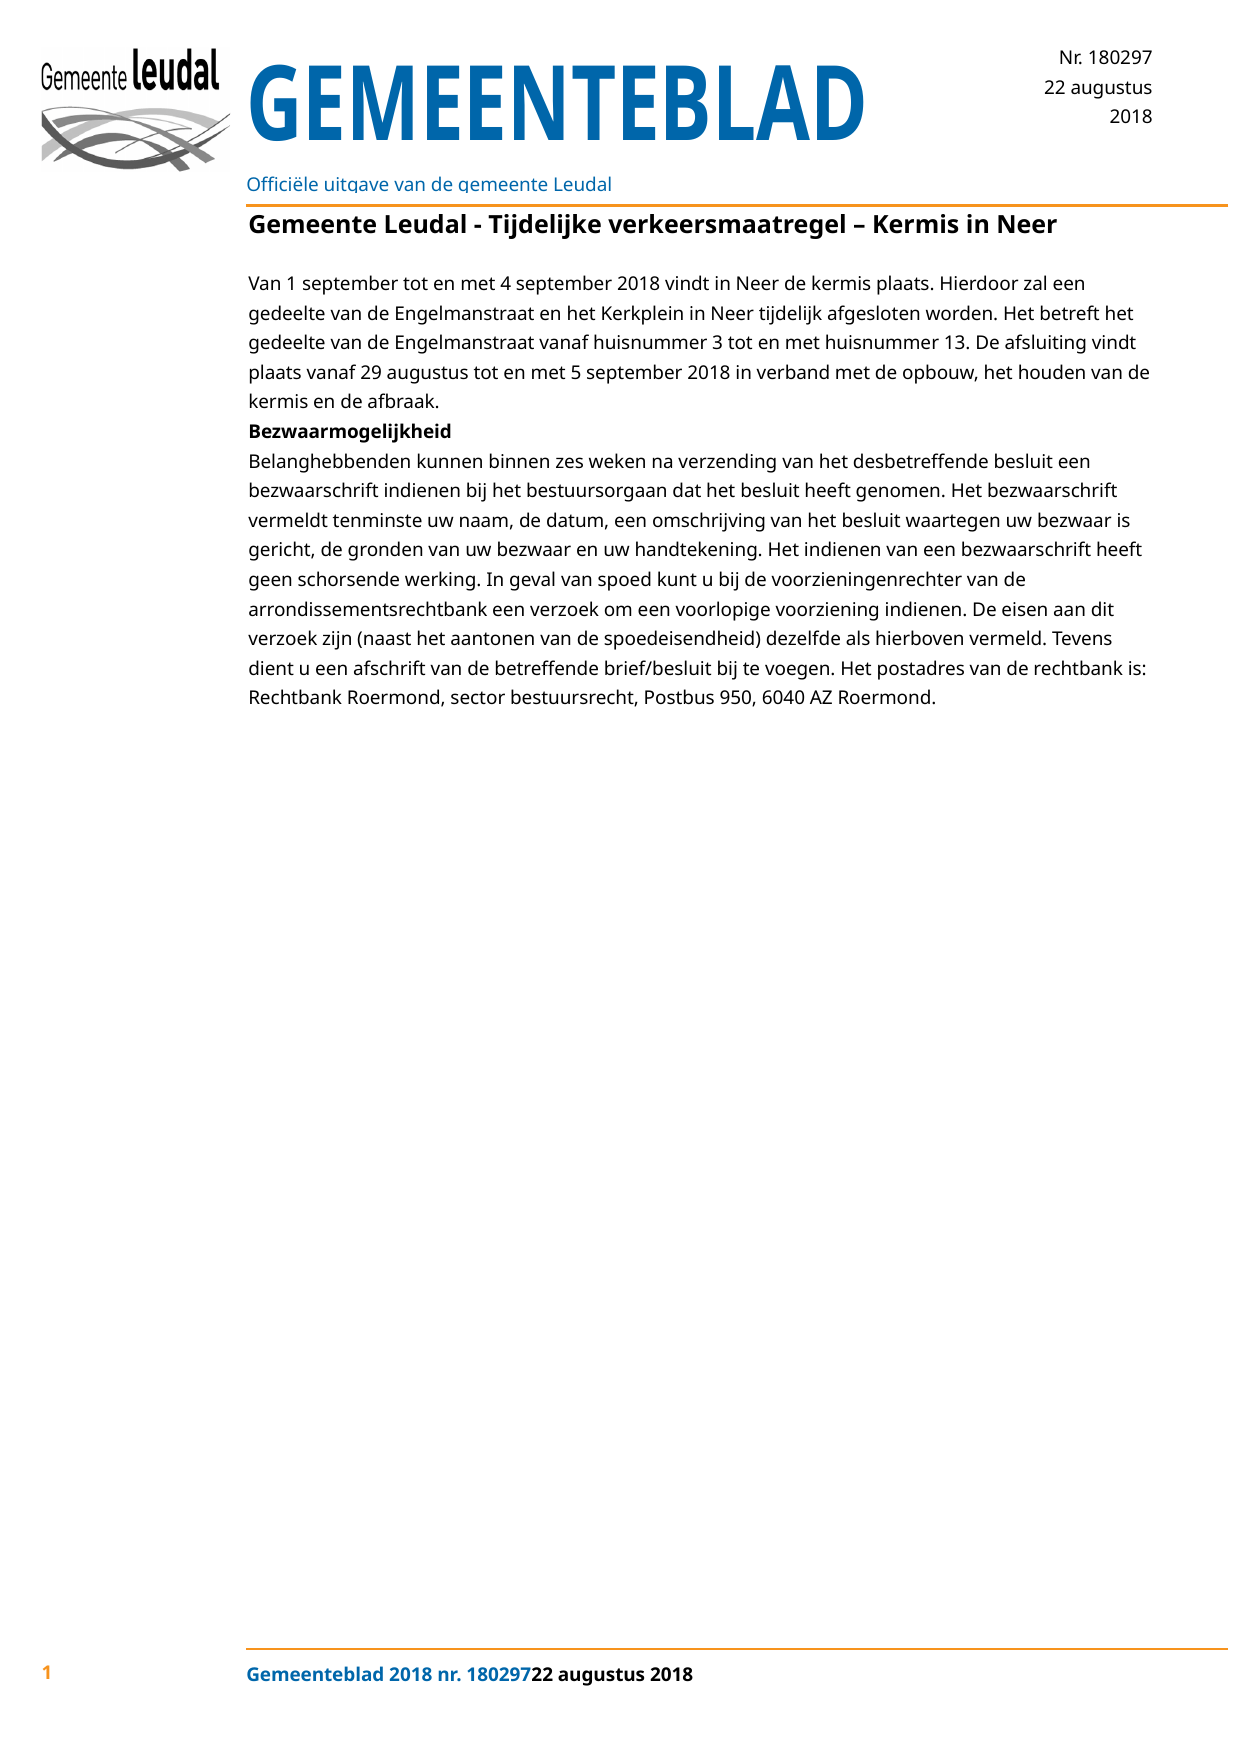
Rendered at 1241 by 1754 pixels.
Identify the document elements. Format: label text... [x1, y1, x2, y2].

picture [41, 47, 231, 172]
text Van 1 september tot en met 4 september 2018 vindt in Neer de kermis plaats. Hierdoor zal een gedeelte van de Engelmanstraat en het Kerkplein in Neer tijdelijk afgesloten worden. Het betreft het gedeelte van de Engelmanstraat vanaf huisnummer 3 tot en met huisnummer 13. De afsluiting vindt plaats vanaf 29 augustus tot en met 5 september 2018 in verband met de opbouw, het houden van de kermis en de afbraak. [248, 270, 1152, 414]
text Gemeente Leudal - Tijdelijke verkeersmaatregel – Kermis in Neer [248, 207, 1152, 241]
text Bezwaarmogelijkheid [248, 418, 1152, 444]
text Belanghebbenden kunnen binnen zes weken na verzending van het desbetreffende besluit een bezwaarschrift indienen bij het bestuursorgaan dat het besluit heeft genomen. Het bezwaarschrift vermeldt tenminste uw naam, de datum, een omschrijving van het besluit waartegen uw bezwaar is gericht, de gronden van uw bezwaar en uw handtekening. Het indienen van een bezwaarschrift heeft geen schorsende werking. In geval van spoed kunt u bij de voorzieningenrechter van de arrondissementsrechtbank een verzoek om een voorlopige voorziening indienen. De eisen aan dit verzoek zijn (naast het aantonen van de spoedeisendheid) dezelfde als hierboven vermeld. Tevens dient u een afschrift van de betreffende brief/besluit bij te voegen. Het postadres van de rechtbank is: Rechtbank Roermond, sector bestuursrecht, Postbus 950, 6040 AZ Roermond. [248, 448, 1152, 710]
